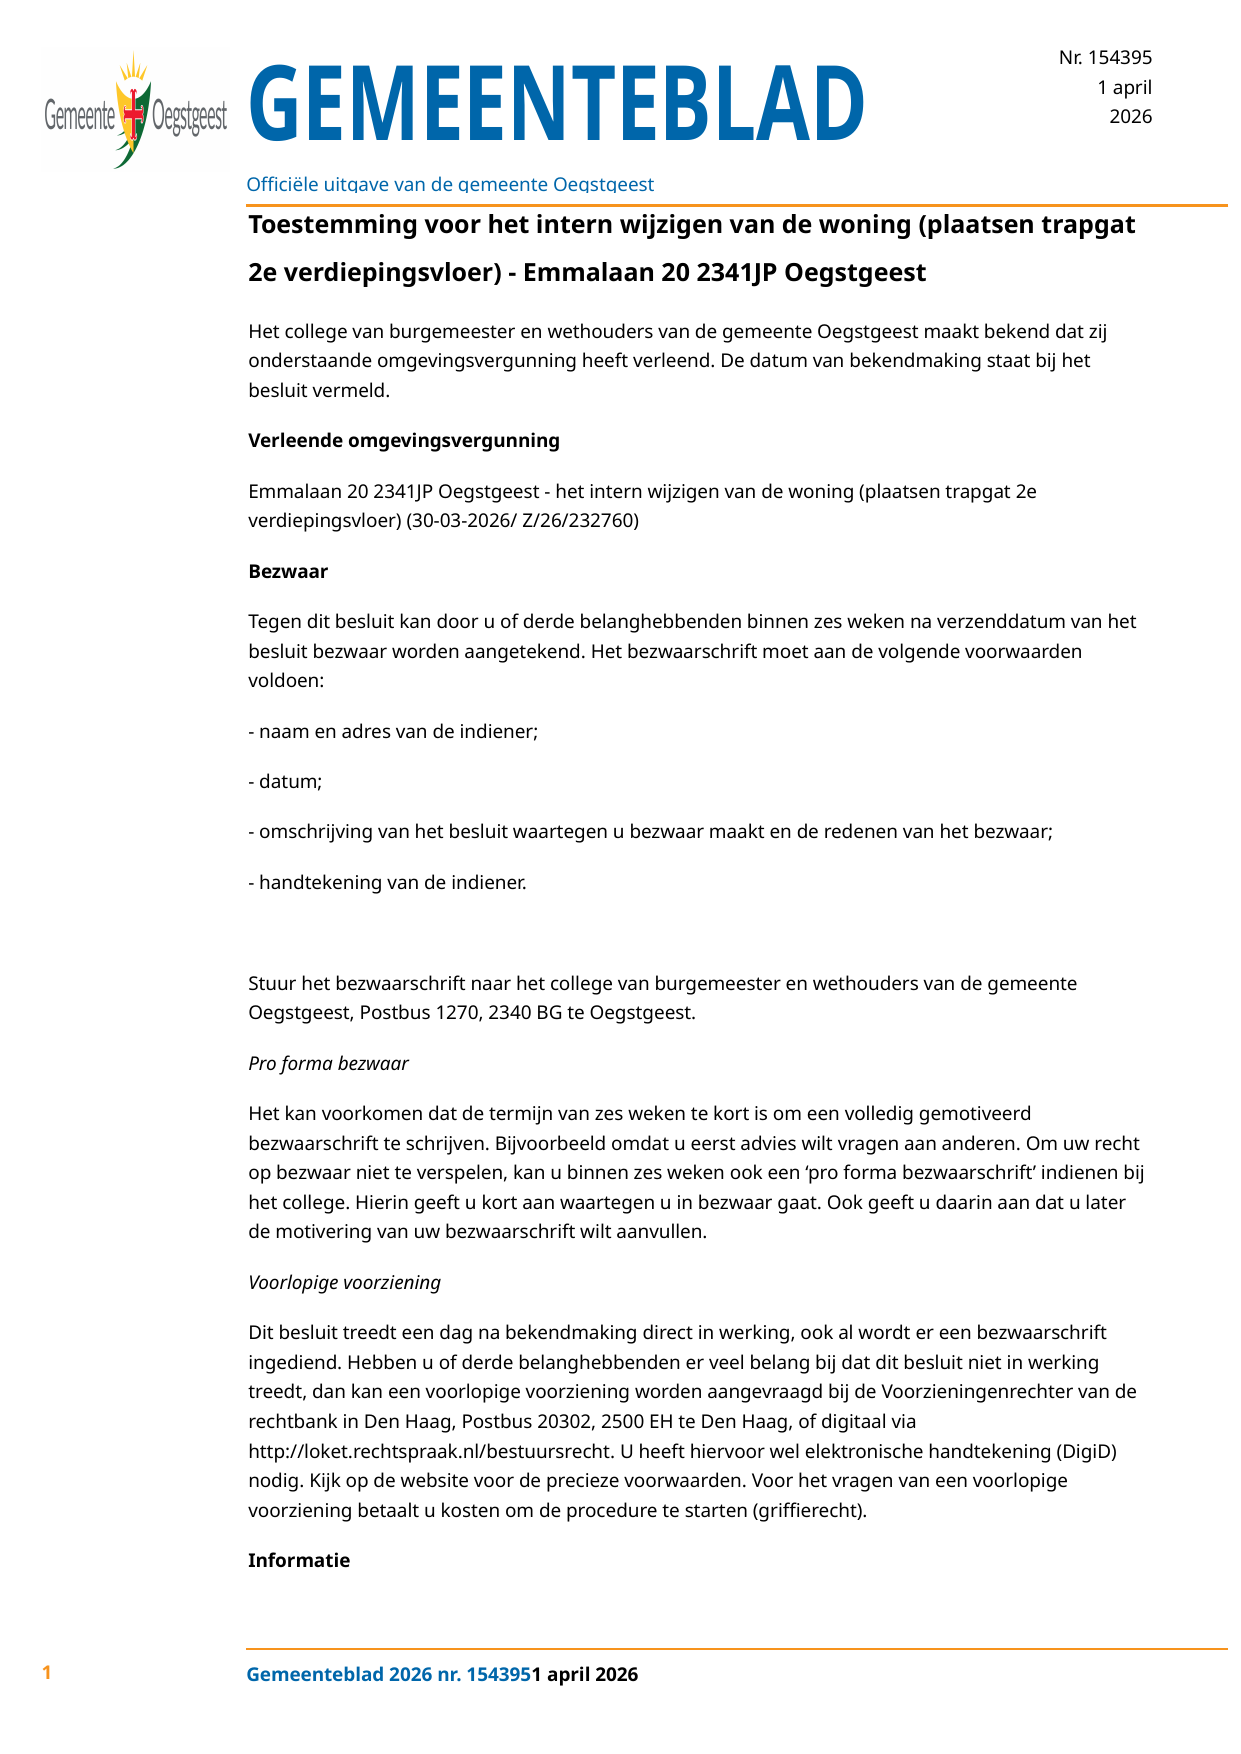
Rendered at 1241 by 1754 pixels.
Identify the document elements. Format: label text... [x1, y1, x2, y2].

text Stuur het bezwaarschrift naar het college van burgemeester en wethouders van de gemeente Oegstgeest, Postbus 1270, 2340 BG te Oegstgeest. [248, 970, 1152, 1025]
text - naam en adres van de indiener; [248, 718, 1152, 744]
text Verleende omgevingsvergunning [248, 427, 1152, 453]
text - datum; [248, 768, 1152, 794]
picture [41, 47, 231, 172]
text Voorlopige voorziening [248, 1269, 1152, 1295]
text Het college van burgemeester en wethouders van de gemeente Oegstgeest maakt bekend dat zij onderstaande omgevingsvergunning heeft verleend. De datum van bekendmaking staat bij het besluit vermeld. [248, 318, 1152, 403]
text Emmalaan 20 2341JP Oegstgeest - het intern wijzigen van de woning (plaatsen trapgat 2e verdiepingsvloer) (30-03-2026/ Z/26/232760) [248, 478, 1152, 533]
text Het kan voorkomen dat de termijn van zes weken te kort is om een volledig gemotiveerd bezwaarschrift te schrijven. Bijvoorbeeld omdat u eerst advies wilt vragen aan anderen. Om uw recht op bezwaar niet te verspelen, kan u binnen zes weken ook een ‘pro forma bezwaarschrift’ indienen bij het college. Hierin geeft u kort aan waartegen u in bezwaar gaat. Ook geeft u daarin aan dat u later de motivering van uw bezwaarschrift wilt aanvullen. [248, 1100, 1152, 1244]
text Dit besluit treedt een dag na bekendmaking direct in werking, ook al wordt er een bezwaarschrift ingediend. Hebben u of derde belanghebbenden er veel belang bij dat dit besluit niet in werking treedt, dan kan een voorlopige voorziening worden aangevraagd bij de Voorzieningenrechter van de rechtbank in Den Haag, Postbus 20302, 2500 EH te Den Haag, of digitaal via http://loket.rechtspraak.nl/bestuursrecht. U heeft hiervoor wel elektronische handtekening (DigiD) nodig. Kijk op de website voor de precieze voorwaarden. Voor het vragen van een voorlopige voorziening betaalt u kosten om de procedure te starten (griffierecht). [248, 1319, 1152, 1523]
text - omschrijving van het besluit waartegen u bezwaar maakt en de redenen van het bezwaar; [248, 819, 1152, 844]
text Bezwaar [248, 558, 1152, 584]
text Tegen dit besluit kan door u of derde belanghebbenden binnen zes weken na verzenddatum van het besluit bezwaar worden aangetekend. Het bezwaarschrift moet aan de volgende voorwaarden voldoen: [248, 608, 1152, 693]
text - handtekening van de indiener. [248, 869, 1152, 895]
text Informatie [248, 1547, 1152, 1573]
text Pro forma bezwaar [248, 1050, 1152, 1076]
text Toestemming voor het intern wijzigen van de woning (plaatsen trapgat 2e verdiepingsvloer) - Emmalaan 20 2341JP Oegstgeest [248, 207, 1152, 288]
